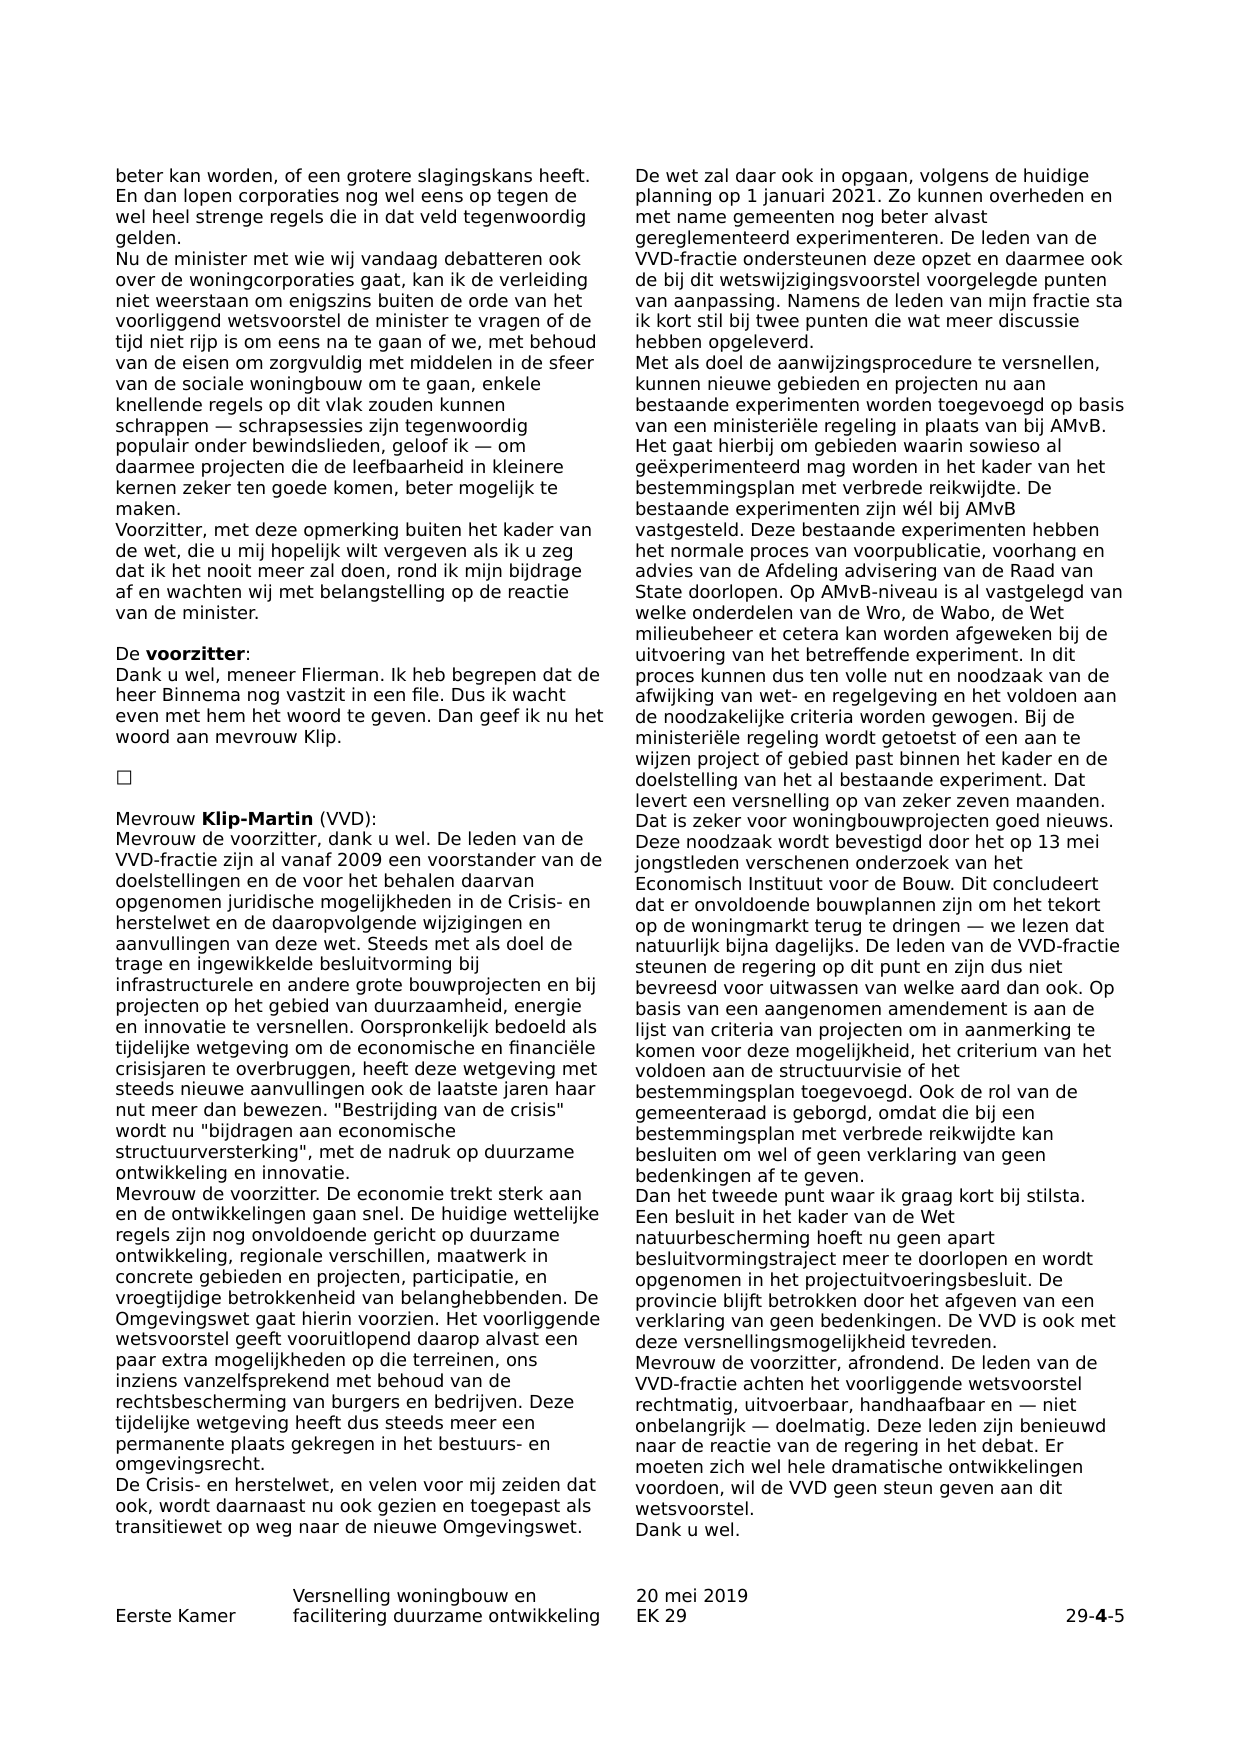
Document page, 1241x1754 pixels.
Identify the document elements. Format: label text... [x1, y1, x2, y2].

text ⬜ [115, 768, 605, 788]
text Dan het tweede punt waar ik graag kort bij stilsta. Een besluit in het kader van de Wet natuurbescherming hoeft nu geen apart besluitvormingstraject meer te doorlopen en wordt opgenomen in het projectuitvoeringsbesluit. De provincie blijft betrokken door het afgeven van een verklaring van geen bedenkingen. De VVD is ook met deze versnellingsmogelijkheid tevreden. [635, 1186, 1125, 1353]
text Mevrouw Klip-Martin (VVD): [115, 808, 605, 829]
text beter kan worden, of een grotere slagingskans heeft. En dan lopen corporaties nog wel eens op tegen de wel heel strenge regels die in dat veld tegenwoordig gelden. [115, 165, 605, 249]
text Mevrouw de voorzitter, afrondend. De leden van de VVD-fractie achten het voorliggende wetsvoorstel rechtmatig, uitvoerbaar, handhaafbaar en — niet onbelangrijk — doelmatig. Deze leden zijn benieuwd naar de reactie van de regering in het debat. Er moeten zich wel hele dramatische ontwikkelingen voordoen, wil de VVD geen steun geven aan dit wetsvoorstel. [635, 1353, 1125, 1519]
text De wet zal daar ook in opgaan, volgens de huidige planning op 1 januari 2021. Zo kunnen overheden en met name gemeenten nog beter alvast gereglementeerd experimenteren. De leden van de VVD-fractie ondersteunen deze opzet en daarmee ook de bij dit wetswijzigingsvoorstel voorgelegde punten van aanpassing. Namens de leden van mijn fractie sta ik kort stil bij twee punten die wat meer discussie hebben opgeleverd. [635, 165, 1125, 353]
text Dank u wel. [635, 1519, 1125, 1540]
text Dank u wel, meneer Flierman. Ik heb begrepen dat de heer Binnema nog vastzit in een file. Dus ik wacht even met hem het woord te geven. Dan geef ik nu het woord aan mevrouw Klip. [115, 664, 605, 748]
text De voorzitter: [115, 644, 605, 664]
text Mevrouw de voorzitter, dank u wel. De leden van de VVD-fractie zijn al vanaf 2009 een voorstander van de doelstellingen en de voor het behalen daarvan opgenomen juridische mogelijkheden in de Crisis- en herstelwet en de daaropvolgende wijzigingen en aanvullingen van deze wet. Steeds met als doel de trage en ingewikkelde besluitvorming bij infrastructurele en andere grote bouwprojecten en bij projecten op het gebied van duurzaamheid, energie en innovatie te versnellen. Oorspronkelijk bedoeld als tijdelijke wetgeving om de economische en financiële crisisjaren te overbruggen, heeft deze wetgeving met steeds nieuwe aanvullingen ook de laatste jaren haar nut meer dan bewezen. "Bestrijding van de crisis" wordt nu "bijdragen aan economische structuurversterking", met de nadruk op duurzame ontwikkeling en innovatie. [115, 829, 605, 1183]
text De Crisis- en herstelwet, en velen voor mij zeiden dat ook, wordt daarnaast nu ook gezien en toegepast als transitiewet op weg naar de nieuwe Omgevingswet. [115, 1475, 605, 1537]
text Nu de minister met wie wij vandaag debatteren ook over de woningcorporaties gaat, kan ik de verleiding niet weerstaan om enigszins buiten de orde van het voorliggend wetsvoorstel de minister te vragen of de tijd niet rijp is om eens na te gaan of we, met behoud van de eisen om zorgvuldig met middelen in de sfeer van de sociale woningbouw om te gaan, enkele knellende regels op dit vlak zouden kunnen schrappen — schrapsessies zijn tegenwoordig populair onder bewindslieden, geloof ik — om daarmee projecten die de leefbaarheid in kleinere kernen zeker ten goede komen, beter mogelijk te maken. [115, 249, 605, 519]
text Mevrouw de voorzitter. De economie trekt sterk aan en de ontwikkelingen gaan snel. De huidige wettelijke regels zijn nog onvoldoende gericht op duurzame ontwikkeling, regionale verschillen, maatwerk in concrete gebieden en projecten, participatie, en vroegtijdige betrokkenheid van belanghebbenden. De Omgevingswet gaat hierin voorzien. Het voorliggende wetsvoorstel geeft vooruitlopend daarop alvast een paar extra mogelijkheden op die terreinen, ons inziens vanzelfsprekend met behoud van de rechtsbescherming van burgers en bedrijven. Deze tijdelijke wetgeving heeft dus steeds meer een permanente plaats gekregen in het bestuurs- en omgevingsrecht. [115, 1183, 605, 1475]
text Met als doel de aanwijzingsprocedure te versnellen, kunnen nieuwe gebieden en projecten nu aan bestaande experimenten worden toegevoegd op basis van een ministeriële regeling in plaats van bij AMvB. Het gaat hierbij om gebieden waarin sowieso al geëxperimenteerd mag worden in het kader van het bestemmingsplan met verbrede reikwijdte. De bestaande experimenten zijn wél bij AMvB vastgesteld. Deze bestaande experimenten hebben het normale proces van voorpublicatie, voorhang en advies van de Afdeling advisering van de Raad van State doorlopen. Op AMvB-niveau is al vastgelegd van welke onderdelen van de Wro, de Wabo, de Wet milieubeheer et cetera kan worden afgeweken bij de uitvoering van het betreffende experiment. In dit proces kunnen dus ten volle nut en noodzaak van de afwijking van wet- en regelgeving en het voldoen aan de noodzakelijke criteria worden gewogen. Bij de ministeriële regeling wordt getoetst of een aan te wijzen project of gebied past binnen het kader en de doelstelling van het al bestaande experiment. Dat levert een versnelling op van zeker zeven maanden. Dat is zeker voor woningbouwprojecten goed nieuws. [635, 353, 1125, 832]
text Voorzitter, met deze opmerking buiten het kader van de wet, die u mij hopelijk wilt vergeven als ik u zeg dat ik het nooit meer zal doen, rond ik mijn bijdrage af en wachten wij met belangstelling op de reactie van de minister. [115, 519, 605, 624]
text Deze noodzaak wordt bevestigd door het op 13 mei jongstleden verschenen onderzoek van het Economisch Instituut voor de Bouw. Dit concludeert dat er onvoldoende bouwplannen zijn om het tekort op de woningmarkt terug te dringen — we lezen dat natuurlijk bijna dagelijks. De leden van de VVD-fractie steunen de regering op dit punt en zijn dus niet bevreesd voor uitwassen van welke aard dan ook. Op basis van een aangenomen amendement is aan de lijst van criteria van projecten om in aanmerking te komen voor deze mogelijkheid, het criterium van het voldoen aan de structuurvisie of het bestemmingsplan toegevoegd. Ook de rol van de gemeenteraad is geborgd, omdat die bij een bestemmingsplan met verbrede reikwijdte kan besluiten om wel of geen verklaring van geen bedenkingen af te geven. [635, 832, 1125, 1186]
